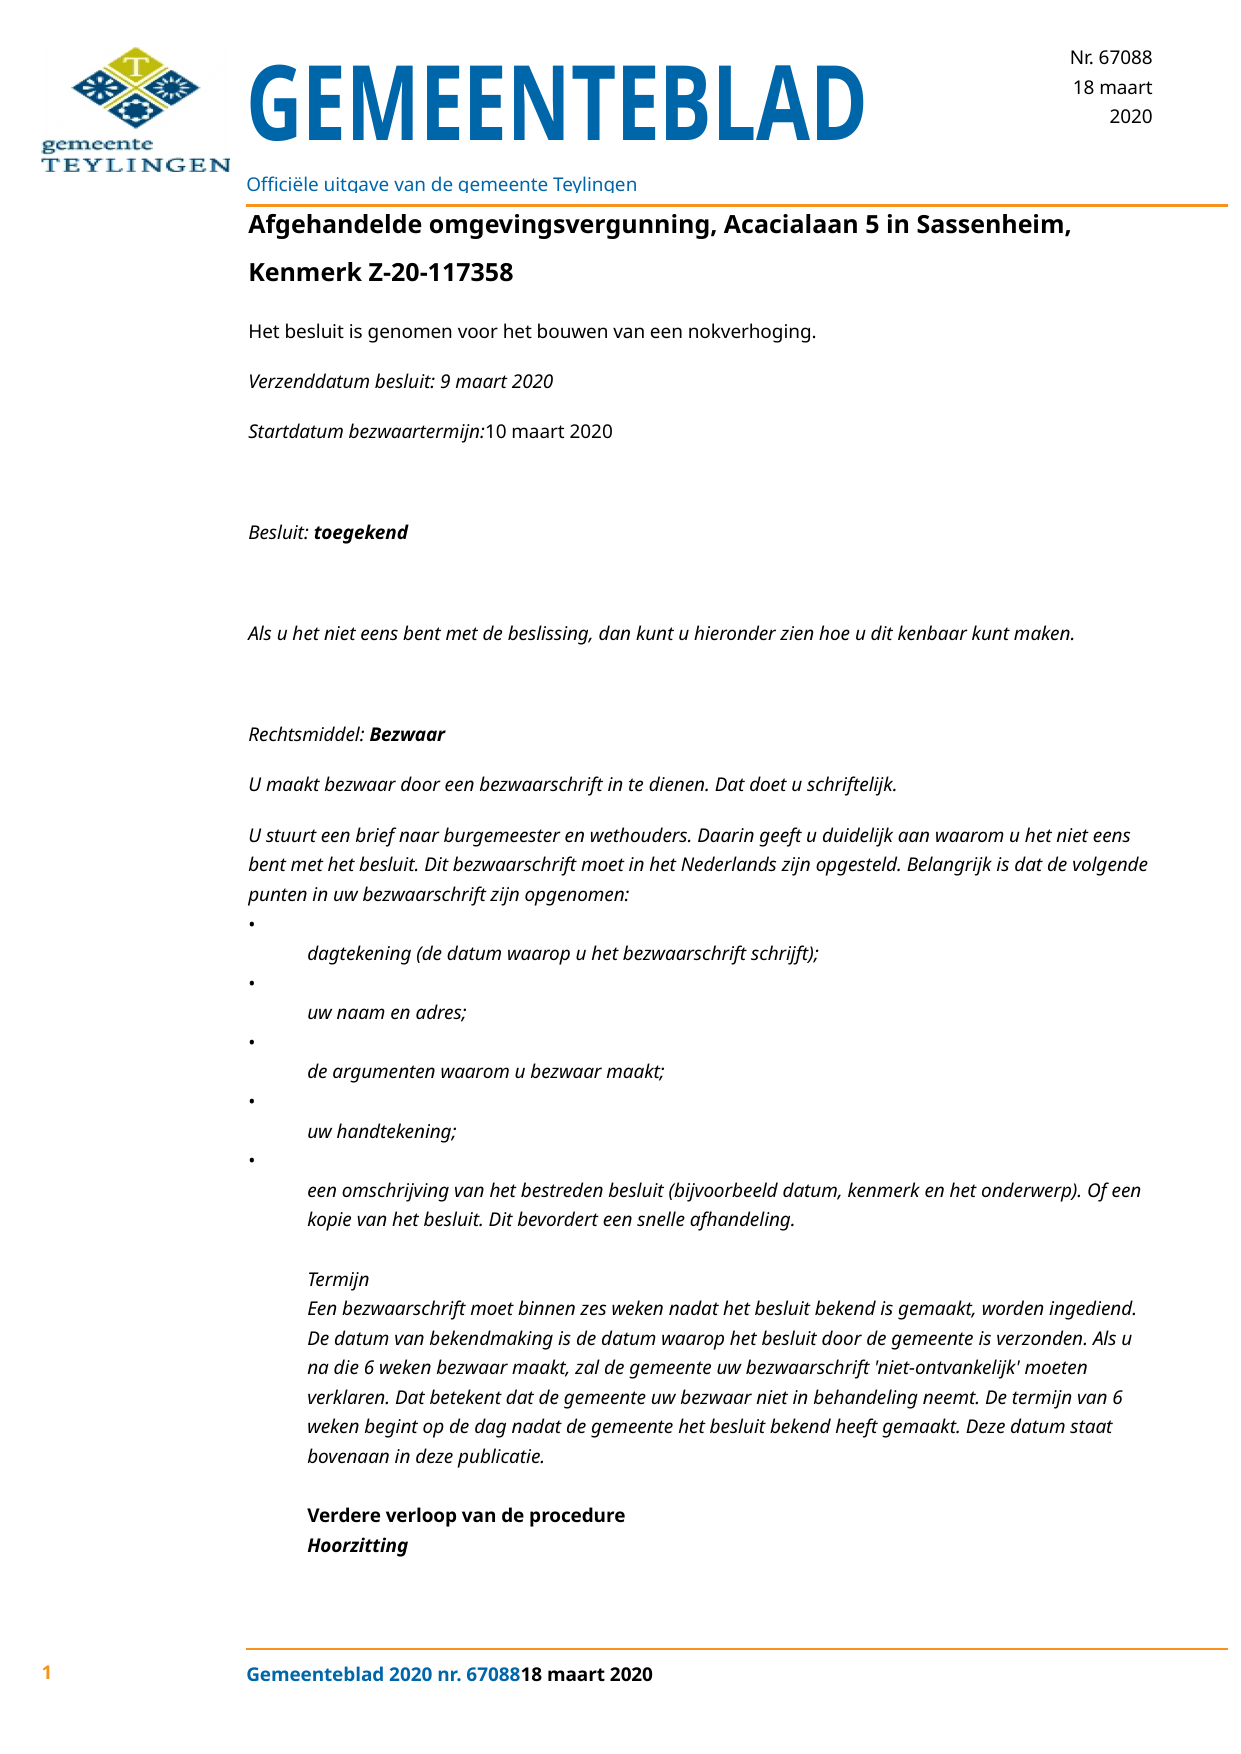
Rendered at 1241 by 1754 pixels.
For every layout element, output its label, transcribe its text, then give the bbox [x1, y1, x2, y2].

text Als u het niet eens bent met de beslissing, dan kunt u hieronder zien hoe u dit kenbaar kunt maken. [248, 620, 1152, 646]
text Afgehandelde omgevingsvergunning, Acacialaan 5 in Sassenheim, Kenmerk Z-20-117358 [248, 207, 1152, 288]
picture [41, 47, 231, 172]
text U maakt bezwaar door een bezwaarschrift in te dienen. Dat doet u schriftelijk. [248, 772, 1152, 797]
list Termijn [248, 1266, 1152, 1292]
list Hoorzitting [248, 1532, 1152, 1558]
list dagtekening (de datum waarop u het bezwaarschrift schrijft); [248, 940, 1152, 966]
text Het besluit is genomen voor het bouwen van een nokverhoging. [248, 318, 1152, 344]
text Startdatum bezwaartermijn:10 maart 2020 [248, 419, 1152, 444]
list uw naam en adres; [248, 999, 1152, 1025]
text Besluit: toegekend [248, 519, 1152, 545]
list de argumenten waarom u bezwaar maakt; [248, 1059, 1152, 1084]
list een omschrijving van het bestreden besluit (bijvoorbeeld datum, kenmerk en het onderwerp). Of een kopie van het besluit. Dit bevordert een snelle afhandeling. [248, 1177, 1152, 1232]
text U stuurt een brief naar burgemeester en wethouders. Daarin geeft u duidelijk aan waarom u het niet eens bent met het besluit. Dit bezwaarschrift moet in het Nederlands zijn opgesteld. Belangrijk is dat de volgende punten in uw bezwaarschrift zijn opgenomen: [248, 822, 1152, 907]
text Rechtsmiddel: Bezwaar [248, 721, 1152, 747]
list Een bezwaarschrift moet binnen zes weken nadat het besluit bekend is gemaakt, worden ingediend. De datum van bekendmaking is de datum waarop het besluit door de gemeente is verzonden. Als u na die 6 weken bezwaar maakt, zal de gemeente uw bezwaarschrift 'niet-ontvankelijk' moeten verklaren. Dat betekent dat de gemeente uw bezwaar niet in behandeling neemt. De termijn van 6 weken begint op de dag nadat de gemeente het besluit bekend heeft gemaakt. Deze datum staat bovenaan in deze publicatie. [248, 1295, 1152, 1469]
text Verzenddatum besluit: 9 maart 2020 [248, 368, 1152, 394]
list uw handtekening; [248, 1118, 1152, 1144]
list Verdere verloop van de procedure [248, 1502, 1152, 1528]
